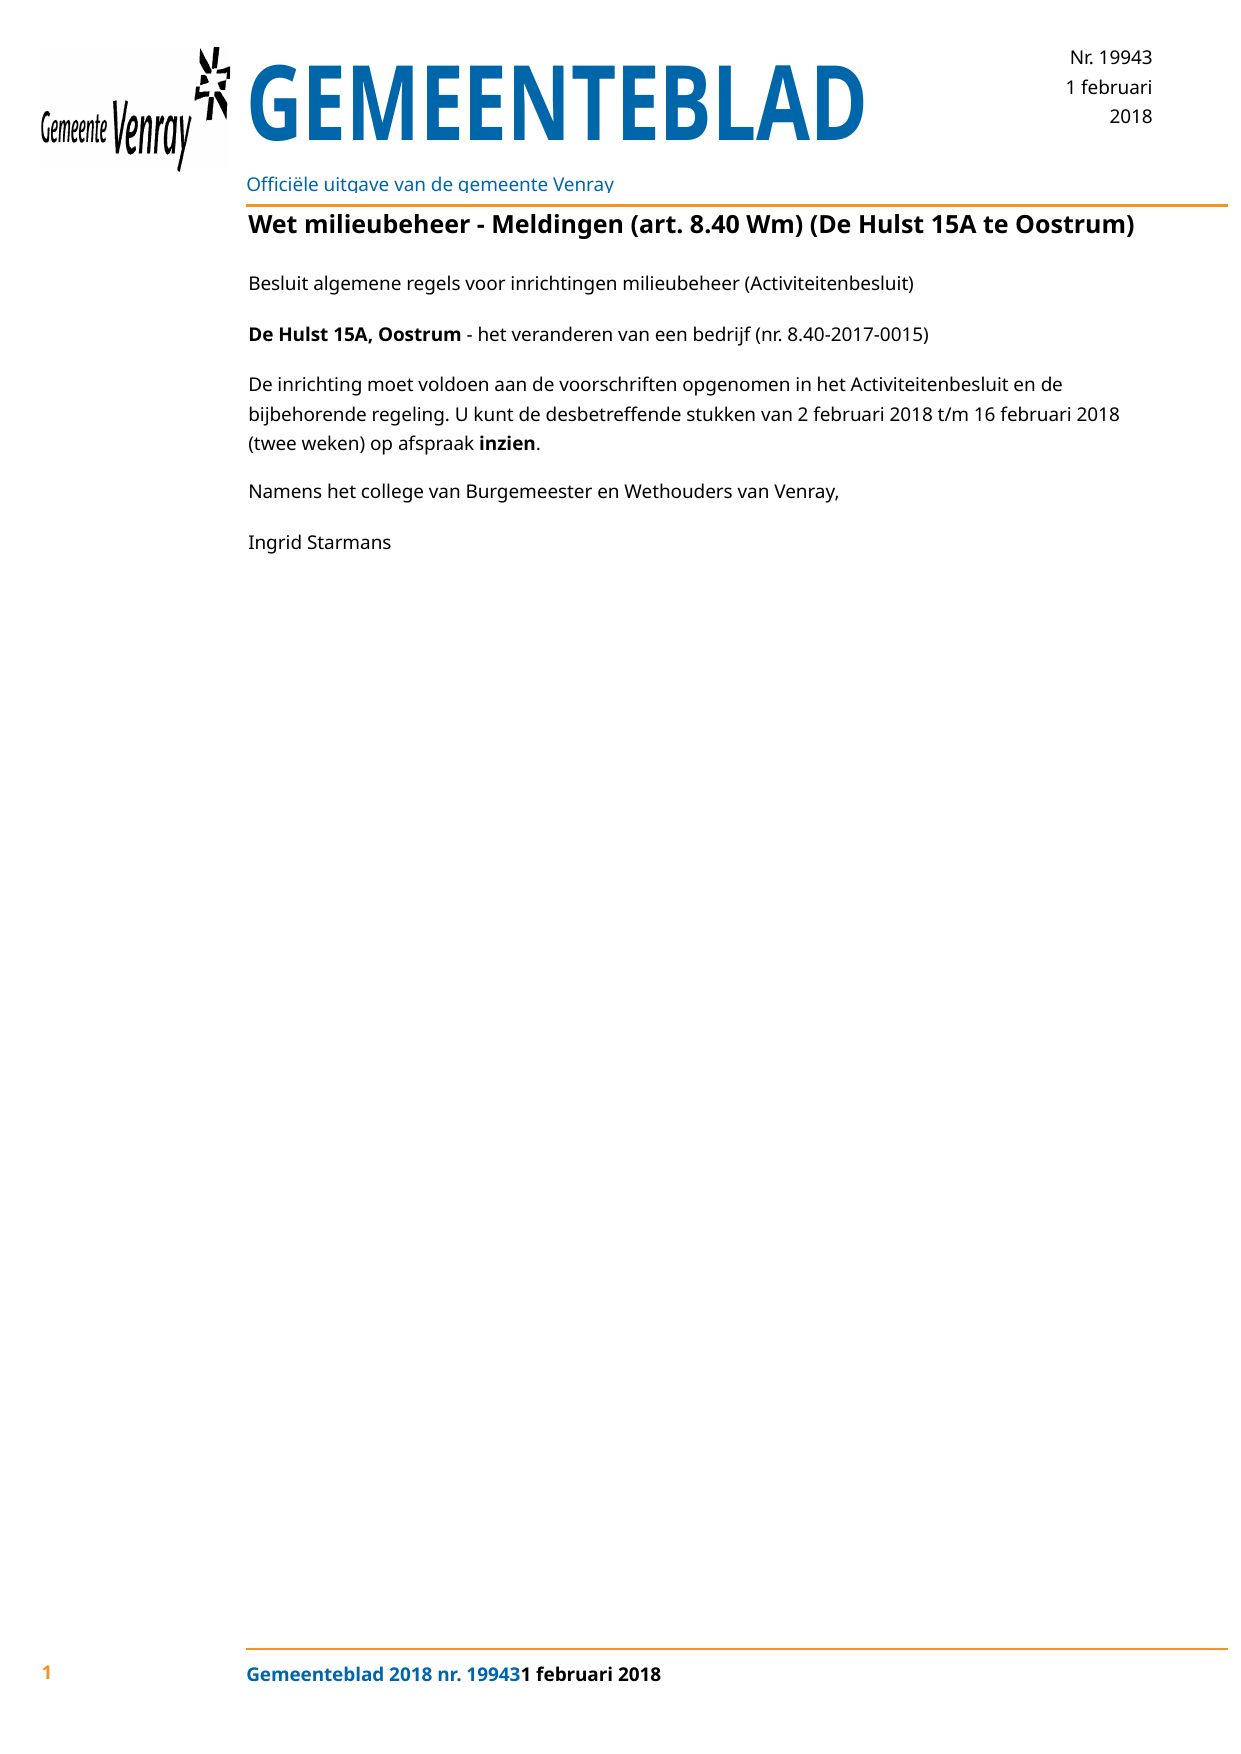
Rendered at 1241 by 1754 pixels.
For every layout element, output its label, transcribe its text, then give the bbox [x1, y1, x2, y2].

text Besluit algemene regels voor inrichtingen milieubeheer (Activiteitenbesluit) [248, 270, 1152, 296]
text Wet milieubeheer - Meldingen (art. 8.40 Wm) (De Hulst 15A te Oostrum) [248, 207, 1152, 241]
picture [41, 47, 231, 172]
text Ingrid Starmans [248, 529, 1152, 555]
text Namens het college van Burgemeester en Wethouders van Venray, [248, 478, 1152, 504]
text De Hulst 15A, Oostrum - het veranderen van een bedrijf (nr. 8.40-2017-0015) [248, 321, 1152, 346]
text De inrichting moet voldoen aan de voorschriften opgenomen in het Activiteitenbesluit en de bijbehorende regeling. U kunt de desbetreffende stukken van 2 februari 2018 t/m 16 februari 2018 (twee weken) op afspraak inzien. [248, 371, 1152, 456]
